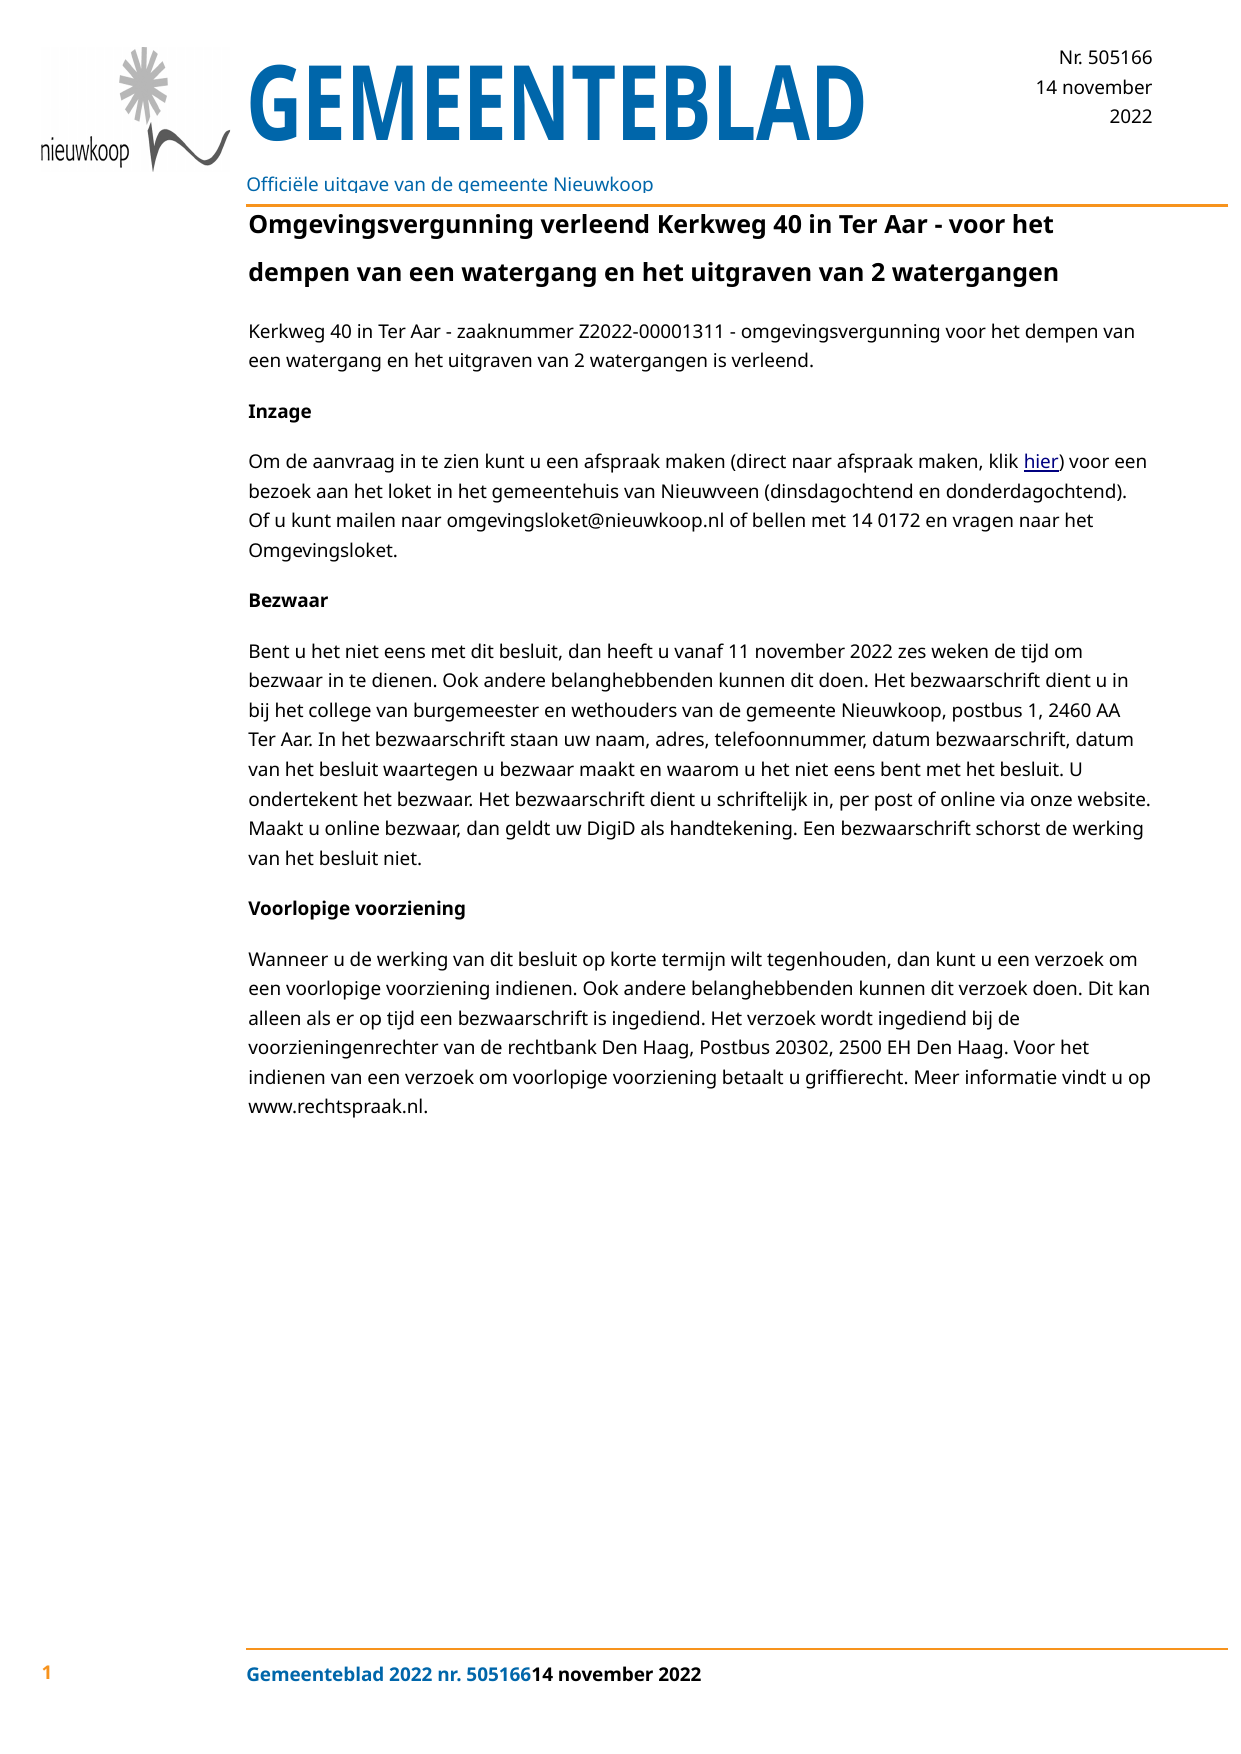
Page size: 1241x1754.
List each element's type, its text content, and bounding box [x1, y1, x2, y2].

text Omgevingsvergunning verleend Kerkweg 40 in Ter Aar - voor het dempen van een watergang en het uitgraven van 2 watergangen [248, 207, 1152, 288]
text Kerkweg 40 in Ter Aar - zaaknummer Z2022-00001311 - omgevingsvergunning voor het dempen van een watergang en het uitgraven van 2 watergangen is verleend. [248, 318, 1152, 373]
text Om de aanvraag in te zien kunt u een afspraak maken (direct naar afspraak maken, klik hier) voor een bezoek aan het loket in het gemeentehuis van Nieuwveen (dinsdagochtend en donderdagochtend). Of u kunt mailen naar omgevingsloket@nieuwkoop.nl of bellen met 14 0172 en vragen naar het Omgevingsloket. [248, 448, 1152, 563]
text Bezwaar [248, 587, 1152, 613]
text Bent u het niet eens met dit besluit, dan heeft u vanaf 11 november 2022 zes weken de tijd om bezwaar in te dienen. Ook andere belanghebbenden kunnen dit doen. Het bezwaarschrift dient u in bij het college van burgemeester en wethouders van de gemeente Nieuwkoop, postbus 1, 2460 AA Ter Aar. In het bezwaarschrift staan uw naam, adres, telefoonnummer, datum bezwaarschrift, datum van het besluit waartegen u bezwaar maakt en waarom u het niet eens bent met het besluit. U ondertekent het bezwaar. Het bezwaarschrift dient u schriftelijk in, per post of online via onze website. Maakt u online bezwaar, dan geldt uw DigiD als handtekening. Een bezwaarschrift schorst de werking van het besluit niet. [248, 638, 1152, 871]
picture [41, 47, 231, 172]
text Inzage [248, 398, 1152, 424]
text Wanneer u de werking van dit besluit op korte termijn wilt tegenhouden, dan kunt u een verzoek om een voorlopige voorziening indienen. Ook andere belanghebbenden kunnen dit verzoek doen. Dit kan alleen als er op tijd een bezwaarschrift is ingediend. Het verzoek wordt ingediend bij de voorzieningenrechter van de rechtbank Den Haag, Postbus 20302, 2500 EH Den Haag. Voor het indienen van een verzoek om voorlopige voorziening betaalt u griffierecht. Meer informatie vindt u op www.rechtspraak.nl. [248, 946, 1152, 1119]
text Voorlopige voorziening [248, 895, 1152, 921]
